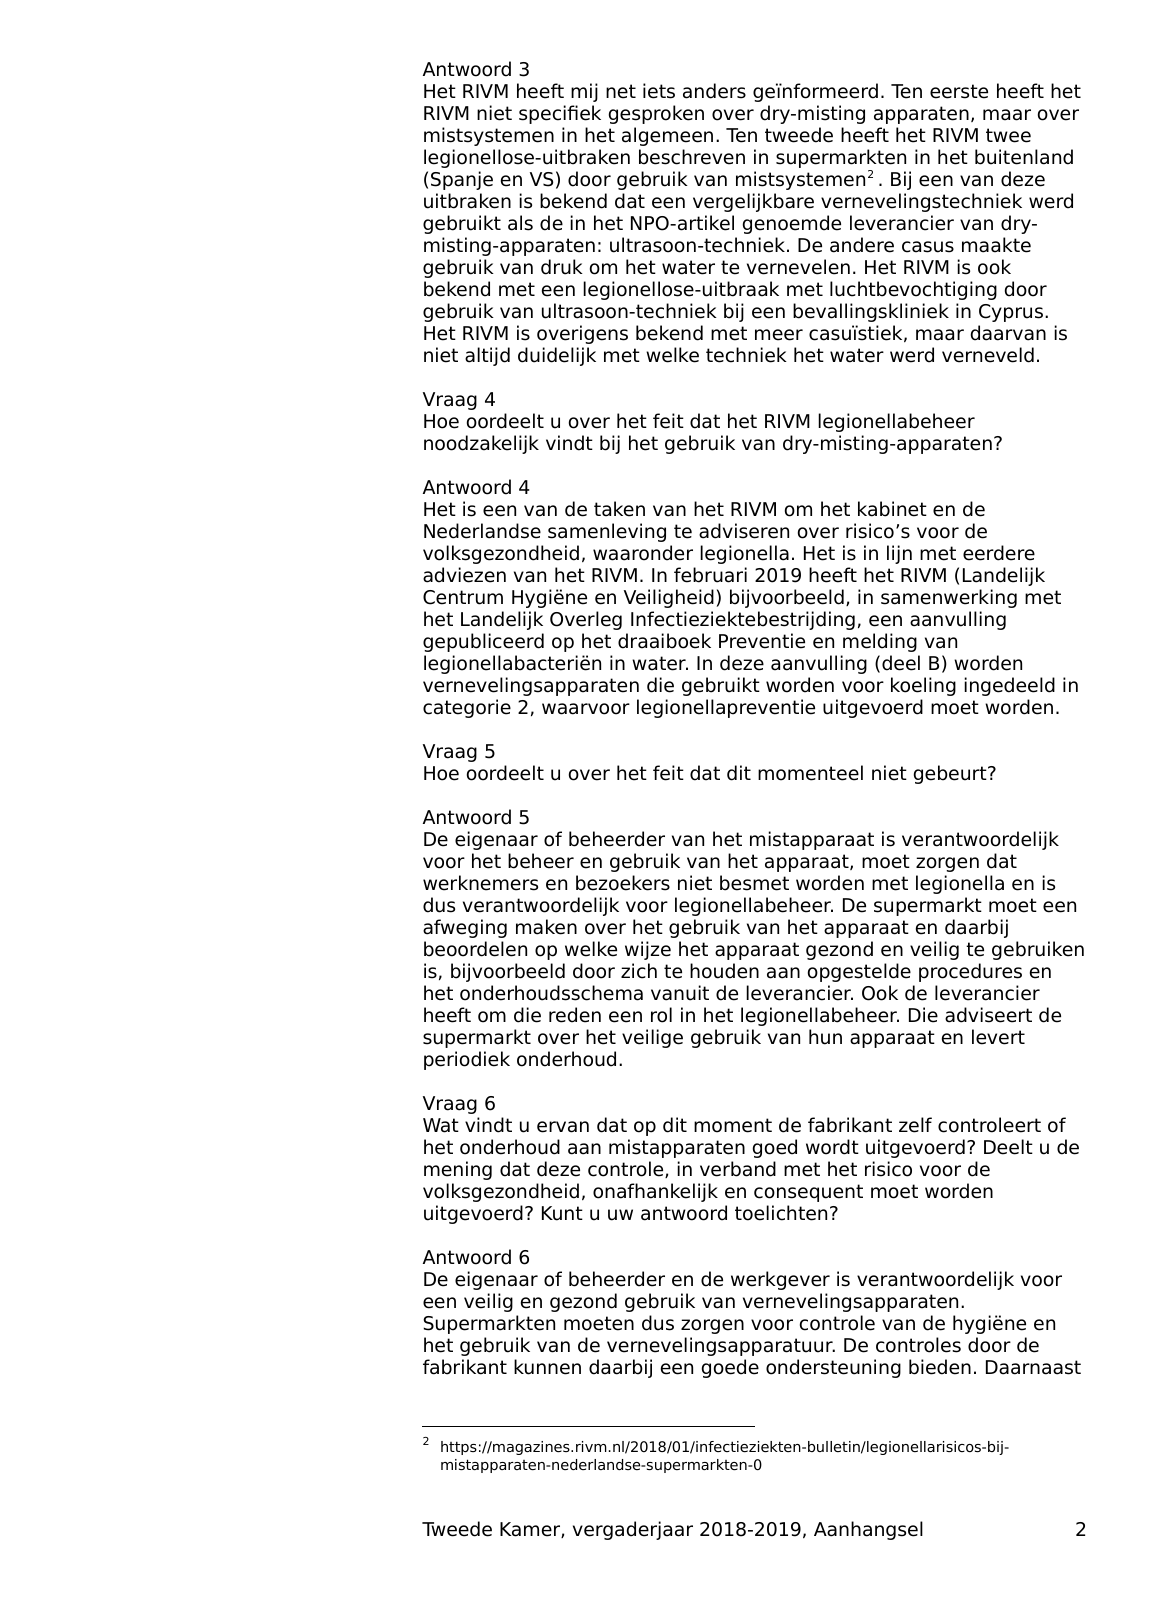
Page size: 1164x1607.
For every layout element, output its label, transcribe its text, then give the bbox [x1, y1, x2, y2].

text Hoe oordeelt u over het feit dat dit momenteel niet gebeurt? [422, 763, 1087, 785]
text Antwoord 3 [422, 59, 1087, 81]
text De eigenaar of beheerder en de werkgever is verantwoordelijk voor een veilig en gezond gebruik van vernevelingsapparaten. Supermarkten moeten dus zorgen voor controle van de hygiëne en het gebruik van de vernevelingsapparatuur. De controles door de fabrikant kunnen daarbij een goede ondersteuning bieden. Daarnaast [422, 1269, 1087, 1379]
text Vraag 5 [422, 741, 1087, 763]
text https://magazines.rivm.nl/2018/01/infectieziekten-bulletin/legionellarisicos-bij-mistapparaten-nederlandse-supermarkten-0 [422, 1435, 1087, 1474]
text De eigenaar of beheerder van het mistapparaat is verantwoordelijk voor het beheer en gebruik van het apparaat, moet zorgen dat werknemers en bezoekers niet besmet worden met legionella en is dus verantwoordelijk voor legionellabeheer. De supermarkt moet een afweging maken over het gebruik van het apparaat en daarbij beoordelen op welke wijze het apparaat gezond en veilig te gebruiken is, bijvoorbeeld door zich te houden aan opgestelde procedures en het onderhoudsschema vanuit de leverancier. Ook de leverancier heeft om die reden een rol in het legionellabeheer. Die adviseert de supermarkt over het veilige gebruik van hun apparaat en levert periodiek onderhoud. [422, 829, 1087, 1071]
text Hoe oordeelt u over het feit dat het RIVM legionellabeheer noodzakelijk vindt bij het gebruik van dry-misting-apparaten? [422, 411, 1087, 455]
text Het is een van de taken van het RIVM om het kabinet en de Nederlandse samenleving te adviseren over risico’s voor de volksgezondheid, waaronder legionella. Het is in lijn met eerdere adviezen van het RIVM. In februari 2019 heeft het RIVM (Landelijk Centrum Hygiëne en Veiligheid) bijvoorbeeld, in samenwerking met het Landelijk Overleg Infectieziektebestrijding, een aanvulling gepubliceerd op het draaiboek Preventie en melding van legionellabacteriën in water. In deze aanvulling (deel B) worden vernevelingsapparaten die gebruikt worden voor koeling ingedeeld in categorie 2, waarvoor legionellapreventie uitgevoerd moet worden. [422, 499, 1087, 719]
text Vraag 4 [422, 389, 1087, 411]
text Wat vindt u ervan dat op dit moment de fabrikant zelf controleert of het onderhoud aan mistapparaten goed wordt uitgevoerd? Deelt u de mening dat deze controle, in verband met het risico voor de volksgezondheid, onafhankelijk en consequent moet worden uitgevoerd? Kunt u uw antwoord toelichten? [422, 1115, 1087, 1225]
text Antwoord 4 [422, 477, 1087, 499]
text Het RIVM heeft mij net iets anders geïnformeerd. Ten eerste heeft het RIVM niet specifiek gesproken over dry-misting apparaten, maar over mistsystemen in het algemeen. Ten tweede heeft het RIVM twee legionellose-uitbraken beschreven in supermarkten in het buitenland (Spanje en VS) door gebruik van mistsystemen. Bij een van deze uitbraken is bekend dat een vergelijkbare vernevelingstechniek werd gebruikt als de in het NPO-artikel genoemde leverancier van dry-misting-apparaten: ultrasoon-techniek. De andere casus maakte gebruik van druk om het water te vernevelen. Het RIVM is ook bekend met een legionellose-uitbraak met luchtbevochtiging door gebruik van ultrasoon-techniek bij een bevallingskliniek in Cyprus. Het RIVM is overigens bekend met meer casuïstiek, maar daarvan is niet altijd duidelijk met welke techniek het water werd verneveld. [422, 81, 1087, 367]
text Vraag 6 [422, 1093, 1087, 1115]
text Antwoord 5 [422, 807, 1087, 829]
text Antwoord 6 [422, 1247, 1087, 1269]
